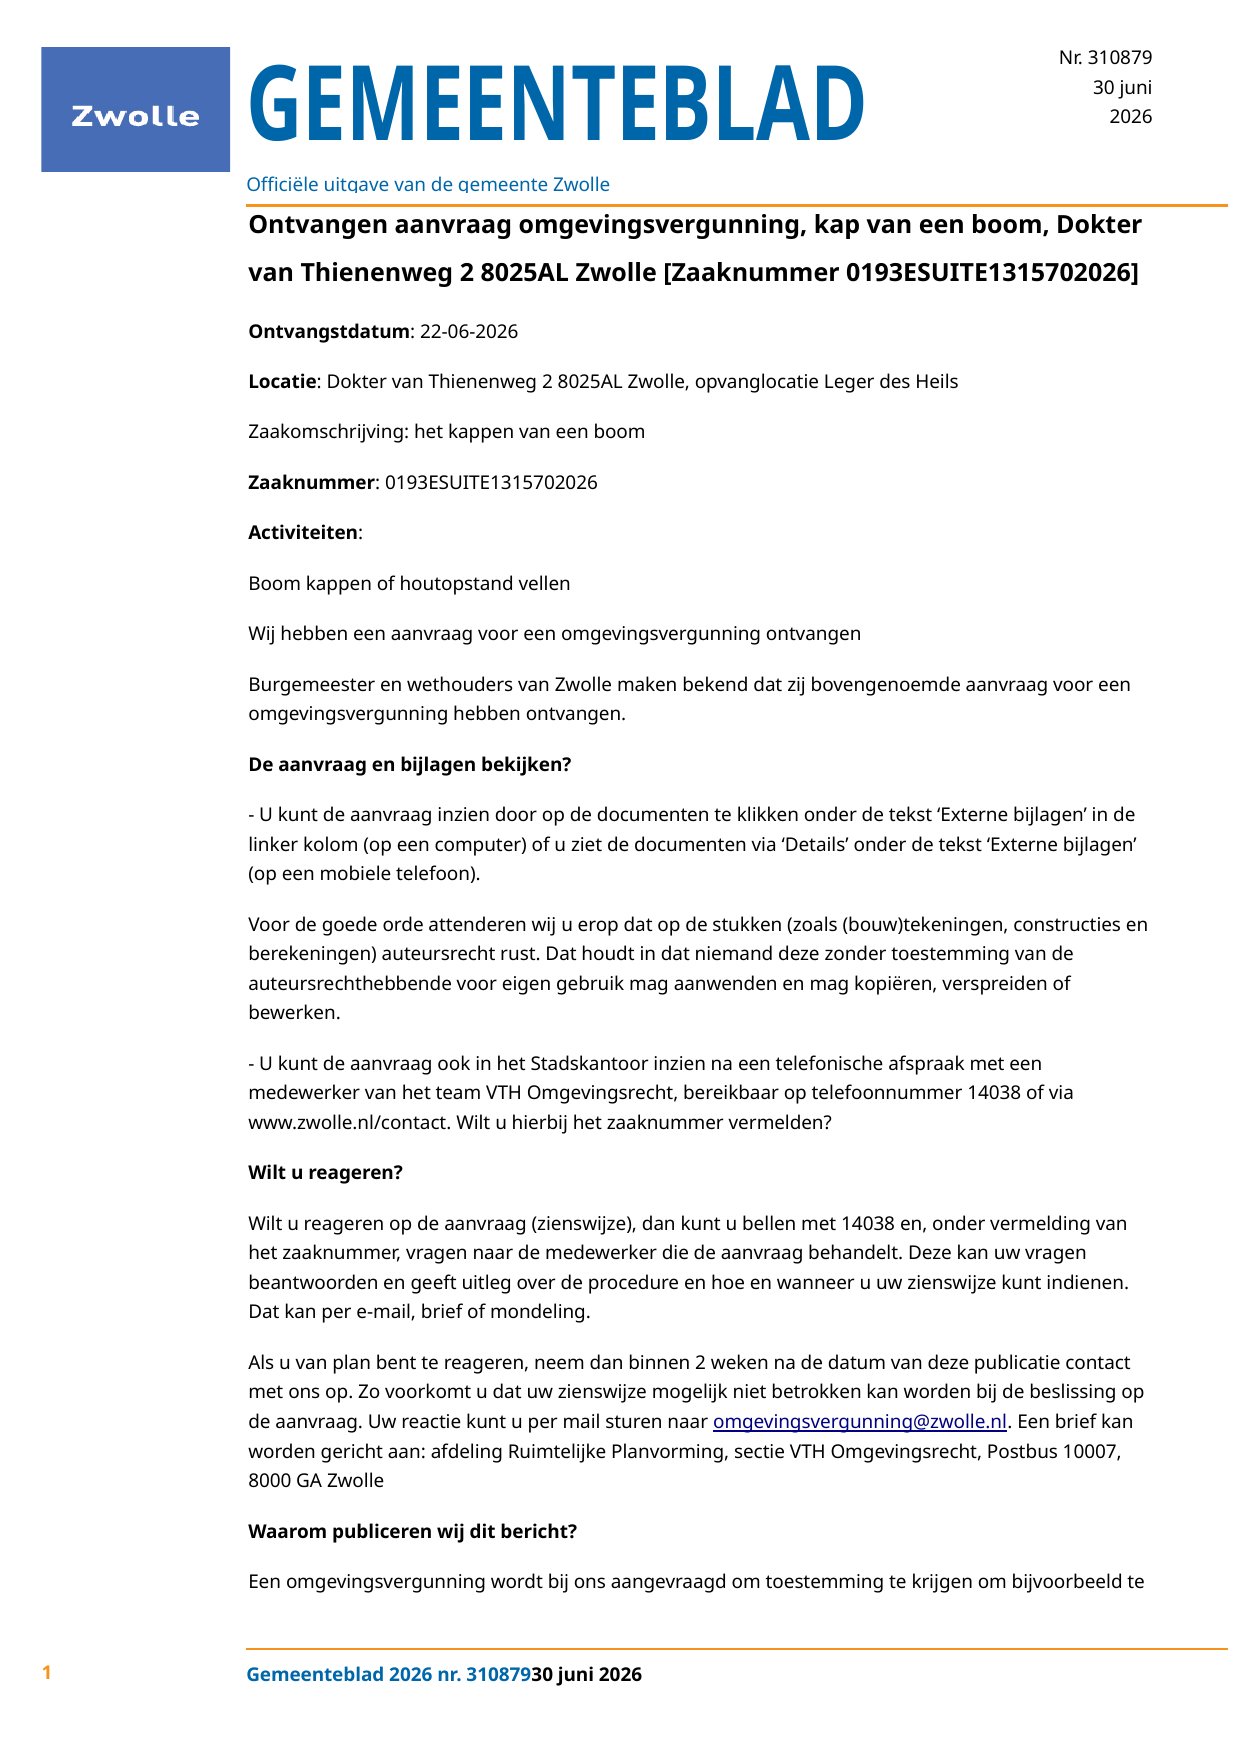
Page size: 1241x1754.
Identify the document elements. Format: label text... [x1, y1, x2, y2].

text Voor de goede orde attenderen wij u erop dat op de stukken (zoals (bouw)tekeningen, constructies en berekeningen) auteursrecht rust. Dat houdt in dat niemand deze zonder toestemming van de auteursrechthebbende voor eigen gebruik mag aanwenden en mag kopiëren, verspreiden of bewerken. [248, 911, 1152, 1025]
text Activiteiten: [248, 519, 1152, 545]
picture [41, 47, 231, 172]
text Ontvangen aanvraag omgevingsvergunning, kap van een boom, Dokter van Thienenweg 2 8025AL Zwolle [Zaaknummer 0193ESUITE1315702026] [248, 207, 1152, 288]
text Zaakomschrijving: het kappen van een boom [248, 419, 1152, 444]
text - U kunt de aanvraag ook in het Stadskantoor inzien na een telefonische afspraak met een medewerker van het team VTH Omgevingsrecht, bereikbaar op telefoonnummer 14038 of via www.zwolle.nl/contact. Wilt u hierbij het zaaknummer vermelden? [248, 1050, 1152, 1135]
text Zaaknummer: 0193ESUITE1315702026 [248, 469, 1152, 495]
text Een omgevingsvergunning wordt bij ons aangevraagd om toestemming te krijgen om bijvoorbeeld te [248, 1568, 1152, 1594]
text Wij hebben een aanvraag voor een omgevingsvergunning ontvangen [248, 620, 1152, 646]
text Boom kappen of houtopstand vellen [248, 570, 1152, 596]
text Ontvangstdatum: 22-06-2026 [248, 318, 1152, 344]
text - U kunt de aanvraag inzien door op de documenten te klikken onder de tekst ‘Externe bijlagen’ in de linker kolom (op een computer) of u ziet de documenten via ‘Details’ onder de tekst ‘Externe bijlagen’ (op een mobiele telefoon). [248, 801, 1152, 886]
text Als u van plan bent te reageren, neem dan binnen 2 weken na de datum van deze publicatie contact met ons op. Zo voorkomt u dat uw zienswijze mogelijk niet betrokken kan worden bij de beslissing op de aanvraag. Uw reactie kunt u per mail sturen naar omgevingsvergunning@zwolle.nl. Een brief kan worden gericht aan: afdeling Ruimtelijke Planvorming, sectie VTH Omgevingsrecht, Postbus 10007, 8000 GA Zwolle [248, 1349, 1152, 1493]
text Wilt u reageren op de aanvraag (zienswijze), dan kunt u bellen met 14038 en, onder vermelding van het zaaknummer, vragen naar de medewerker die de aanvraag behandelt. Deze kan uw vragen beantwoorden en geeft uitleg over de procedure en hoe en wanneer u uw zienswijze kunt indienen. Dat kan per e-mail, brief of mondeling. [248, 1210, 1152, 1324]
text De aanvraag en bijlagen bekijken? [248, 751, 1152, 777]
text Burgemeester en wethouders van Zwolle maken bekend dat zij bovengenoemde aanvraag voor een omgevingsvergunning hebben ontvangen. [248, 671, 1152, 726]
text Waarom publiceren wij dit bericht? [248, 1518, 1152, 1544]
text Wilt u reageren? [248, 1159, 1152, 1185]
text Locatie: Dokter van Thienenweg 2 8025AL Zwolle, opvanglocatie Leger des Heils [248, 368, 1152, 394]
